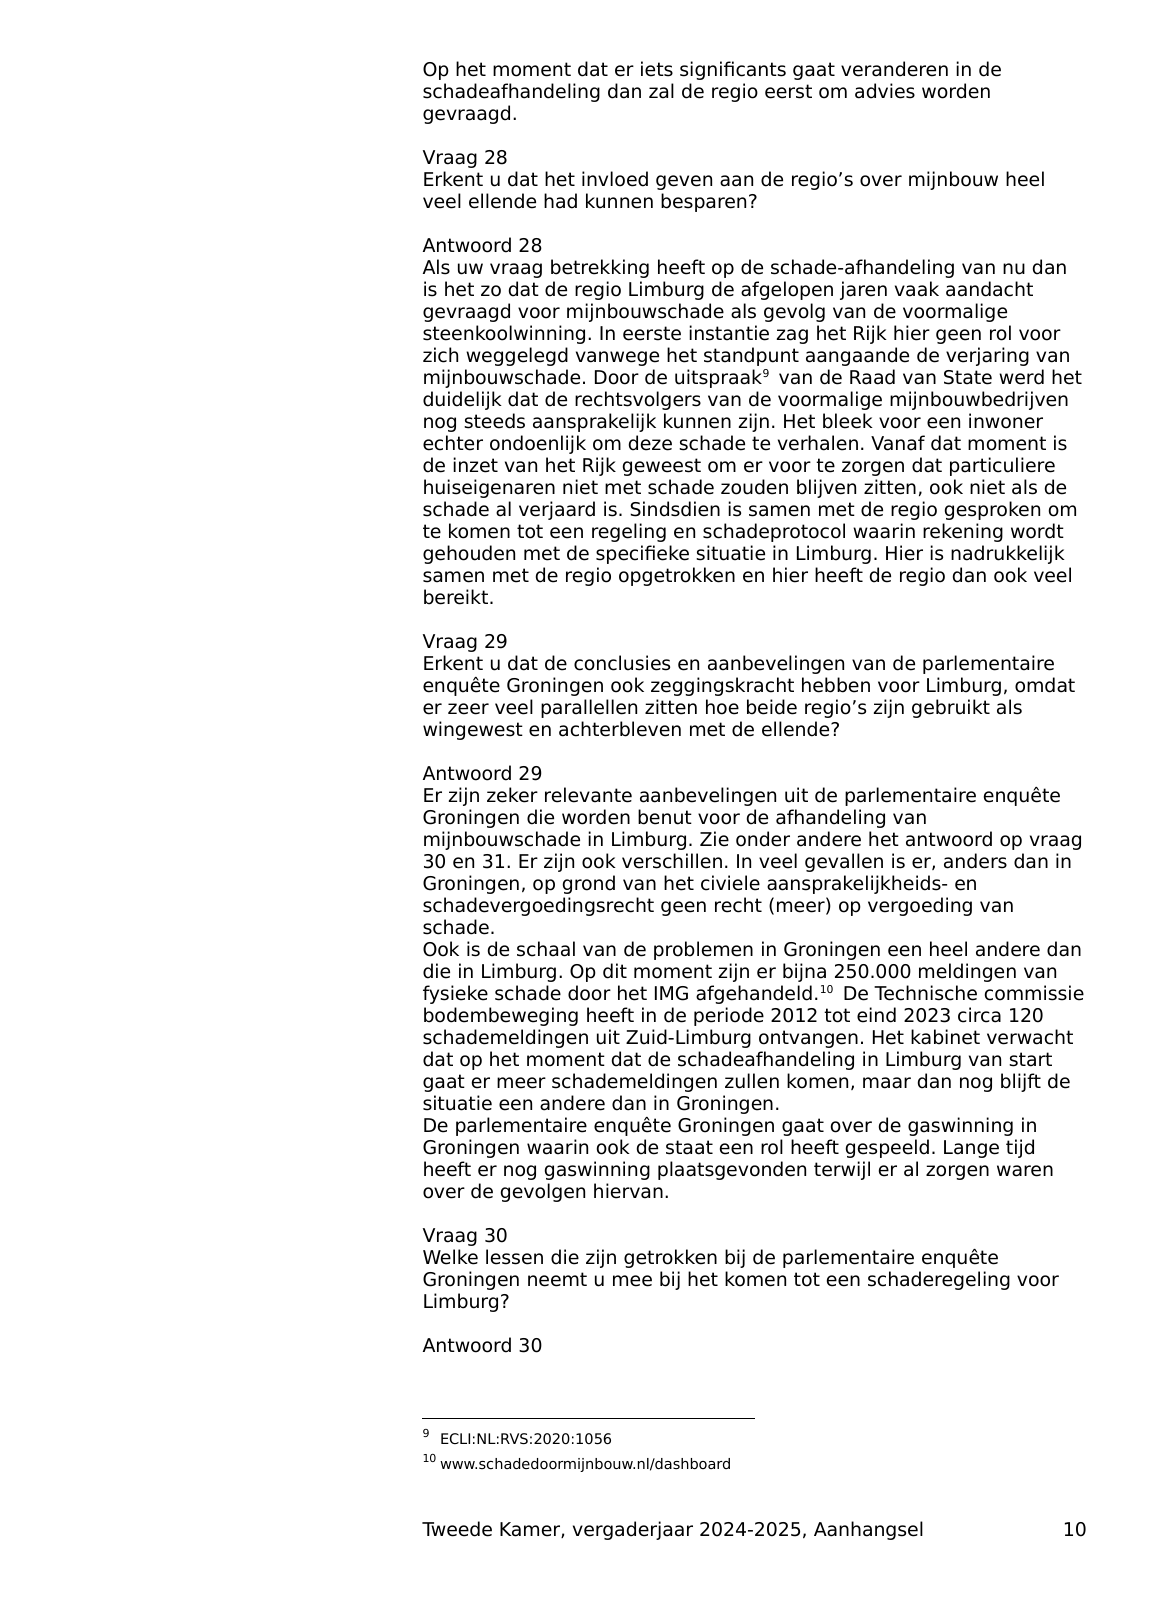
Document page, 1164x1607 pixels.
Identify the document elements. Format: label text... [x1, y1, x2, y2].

text Erkent u dat de conclusies en aanbevelingen van de parlementaire enquête Groningen ook zeggingskracht hebben voor Limburg, omdat er zeer veel parallellen zitten hoe beide regio’s zijn gebruikt als wingewest en achterbleven met de ellende? [422, 653, 1087, 741]
text Antwoord 29 [422, 763, 1087, 785]
text Vraag 28 [422, 147, 1087, 169]
text Antwoord 30 [422, 1335, 1087, 1357]
text Antwoord 28 [422, 235, 1087, 257]
text ECLI:NL:RVS:2020:1056 [422, 1427, 1087, 1449]
text Welke lessen die zijn getrokken bij de parlementaire enquête Groningen neemt u mee bij het komen tot een schaderegeling voor Limburg? [422, 1247, 1087, 1313]
text Vraag 30 [422, 1225, 1087, 1247]
text Er zijn zeker relevante aanbevelingen uit de parlementaire enquête Groningen die worden benut voor de afhandeling van mijnbouwschade in Limburg. Zie onder andere het antwoord op vraag 30 en 31. Er zijn ook verschillen. In veel gevallen is er, anders dan in Groningen, op grond van het civiele aansprakelijkheids- en schadevergoedingsrecht geen recht (meer) op vergoeding van schade. [422, 785, 1087, 939]
text Als uw vraag betrekking heeft op de schade-afhandeling van nu dan is het zo dat de regio Limburg de afgelopen jaren vaak aandacht gevraagd voor mijnbouwschade als gevolg van de voormalige steenkoolwinning. In eerste instantie zag het Rijk hier geen rol voor zich weggelegd vanwege het standpunt aangaande de verjaring van mijnbouwschade. Door de uitspraak van de Raad van State werd het duidelijk dat de rechtsvolgers van de voormalige mijnbouwbedrijven nog steeds aansprakelijk kunnen zijn. Het bleek voor een inwoner echter ondoenlijk om deze schade te verhalen. Vanaf dat moment is de inzet van het Rijk geweest om er voor te zorgen dat particuliere huiseigenaren niet met schade zouden blijven zitten, ook niet als de schade al verjaard is. Sindsdien is samen met de regio gesproken om te komen tot een regeling en schadeprotocol waarin rekening wordt gehouden met de specifieke situatie in Limburg. Hier is nadrukkelijk samen met de regio opgetrokken en hier heeft de regio dan ook veel bereikt. [422, 257, 1087, 609]
text Ook is de schaal van de problemen in Groningen een heel andere dan die in Limburg. Op dit moment zijn er bijna 250.000 meldingen van fysieke schade door het IMG afgehandeld. De Technische commissie bodembeweging heeft in de periode 2012 tot eind 2023 circa 120 schademeldingen uit Zuid-Limburg ontvangen. Het kabinet verwacht dat op het moment dat de schadeafhandeling in Limburg van start gaat er meer schademeldingen zullen komen, maar dan nog blijft de situatie een andere dan in Groningen. [422, 939, 1087, 1115]
text Op het moment dat er iets significants gaat veranderen in de schadeafhandeling dan zal de regio eerst om advies worden gevraagd. [422, 59, 1087, 125]
text Vraag 29 [422, 631, 1087, 653]
text De parlementaire enquête Groningen gaat over de gaswinning in Groningen waarin ook de staat een rol heeft gespeeld. Lange tijd heeft er nog gaswinning plaatsgevonden terwijl er al zorgen waren over de gevolgen hiervan. [422, 1115, 1087, 1203]
text Erkent u dat het invloed geven aan de regio’s over mijnbouw heel veel ellende had kunnen besparen? [422, 169, 1087, 213]
text www.schadedoormijnbouw.nl/dashboard [422, 1452, 1087, 1474]
